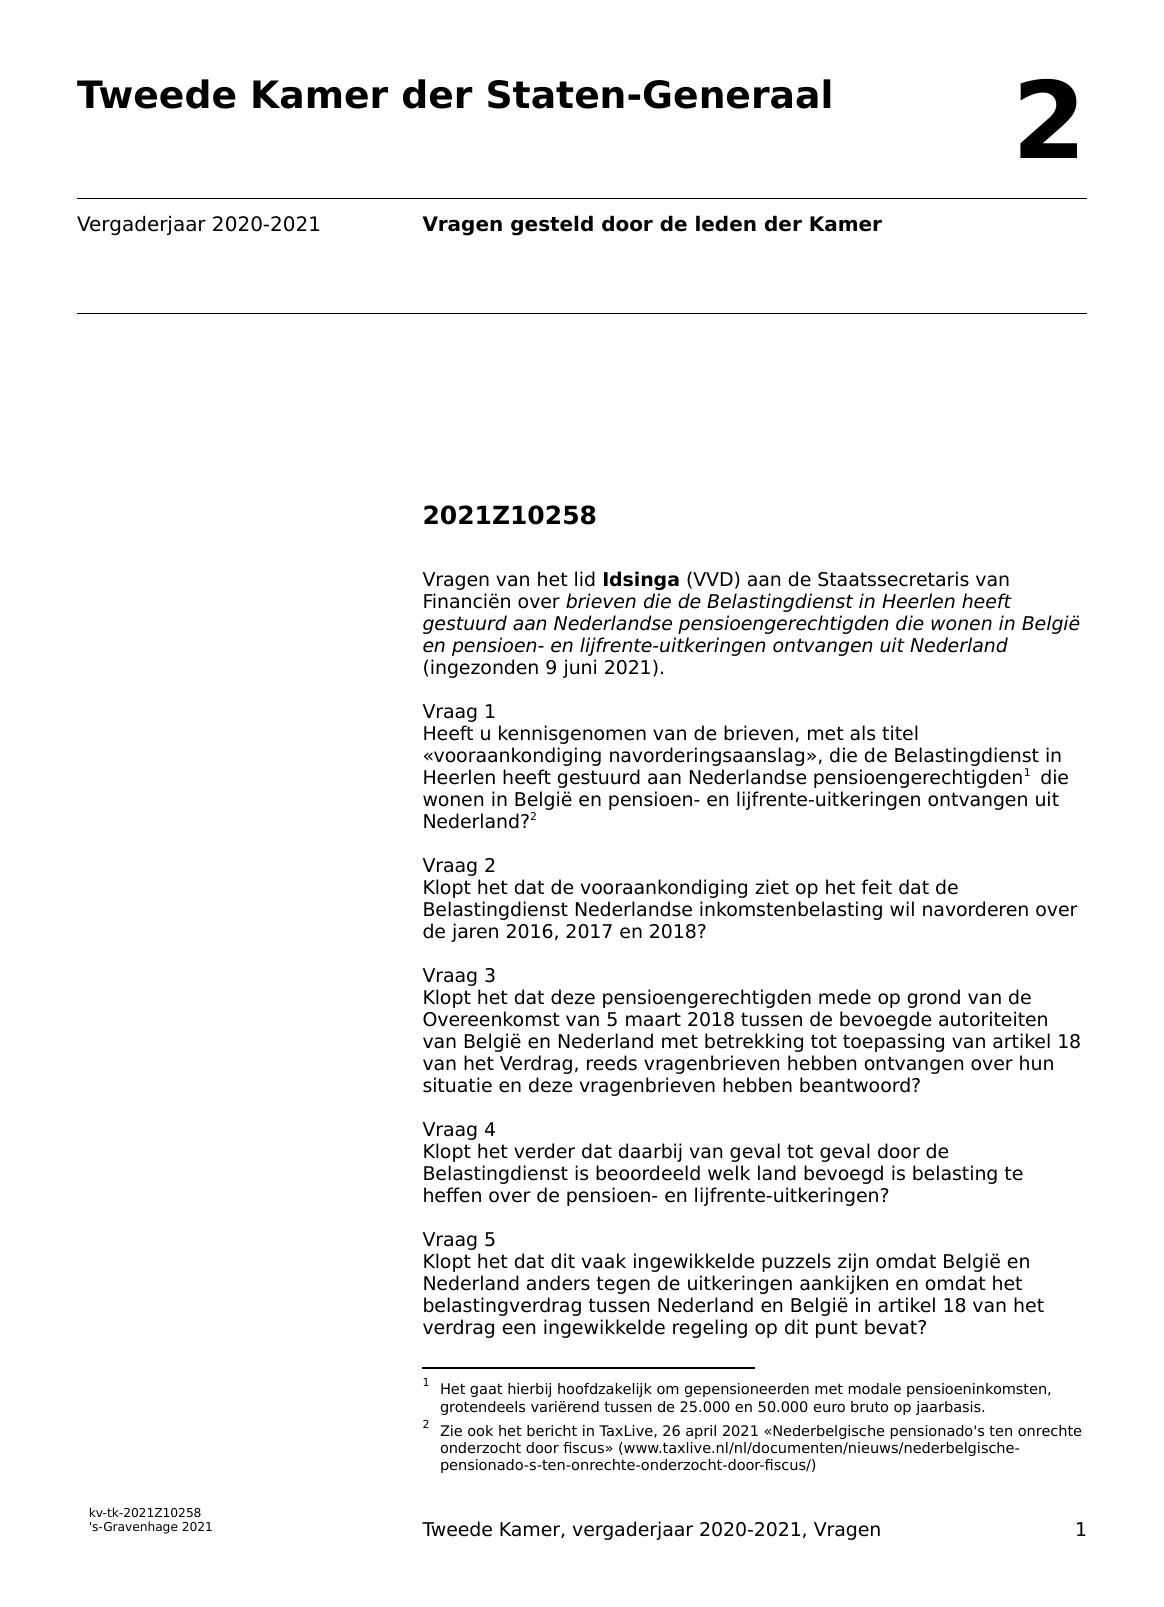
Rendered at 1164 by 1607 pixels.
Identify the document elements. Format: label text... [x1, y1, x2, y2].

text 2021Z10258 [422, 501, 1087, 531]
text Heeft u kennisgenomen van de brieven, met als titel «vooraankondiging navorderingsaanslag», die de Belastingdienst in Heerlen heeft gestuurd aan Nederlandse pensioengerechtigden die wonen in België en pensioen- en lijfrente-uitkeringen ontvangen uit Nederland? [422, 723, 1087, 833]
text Klopt het dat de vooraankondiging ziet op het feit dat de Belastingdienst Nederlandse inkomstenbelasting wil navorderen over de jaren 2016, 2017 en 2018? [422, 877, 1087, 943]
text Vraag 4 [422, 1119, 1087, 1141]
text Klopt het dat dit vaak ingewikkelde puzzels zijn omdat België en Nederland anders tegen de uitkeringen aankijken en omdat het belastingverdrag tussen Nederland en België in artikel 18 van het verdrag een ingewikkelde regeling op dit punt bevat? [422, 1251, 1087, 1339]
text Vragen van het lid Idsinga (VVD) aan de Staatssecretaris van Financiën over brieven die de Belastingdienst in Heerlen heeft gestuurd aan Nederlandse pensioengerechtigden die wonen in België en pensioen- en lijfrente-uitkeringen ontvangen uit Nederland (ingezonden 9 juni 2021). [422, 569, 1087, 679]
text Zie ook het bericht in TaxLive, 26 april 2021 «Nederbelgische pensionado's ten onrechte onderzocht door fiscus» (www.taxlive.nl/nl/documenten/nieuws/nederbelgische-pensionado-s-ten-onrechte-onderzocht-door-fiscus/) [422, 1418, 1087, 1474]
table_cell Vergaderjaar 2020-2021 [77, 199, 422, 313]
text Vraag 2 [422, 855, 1087, 877]
table_cell Vragen gesteld door de leden der Kamer [422, 199, 1087, 313]
table_header 2 [886, 59, 1087, 198]
table_header Tweede Kamer der Staten-Generaal [77, 59, 886, 198]
text 's-Gravenhage 2021 [88, 1520, 323, 1534]
text Vraag 3 [422, 965, 1087, 987]
text Vraag 1 [422, 701, 1087, 723]
text Klopt het dat deze pensioengerechtigden mede op grond van de Overeenkomst van 5 maart 2018 tussen de bevoegde autoriteiten van België en Nederland met betrekking tot toepassing van artikel 18 van het Verdrag, reeds vragenbrieven hebben ontvangen over hun situatie en deze vragenbrieven hebben beantwoord? [422, 987, 1087, 1097]
text kv-tk-2021Z10258 [88, 1506, 323, 1520]
text Vraag 5 [422, 1229, 1087, 1251]
text Klopt het verder dat daarbij van geval tot geval door de Belastingdienst is beoordeeld welk land bevoegd is belasting te heffen over de pensioen- en lijfrente-uitkeringen? [422, 1141, 1087, 1207]
text Het gaat hierbij hoofdzakelijk om gepensioneerden met modale pensioeninkomsten, grotendeels variërend tussen de 25.000 en 50.000 euro bruto op jaarbasis. [422, 1377, 1087, 1416]
